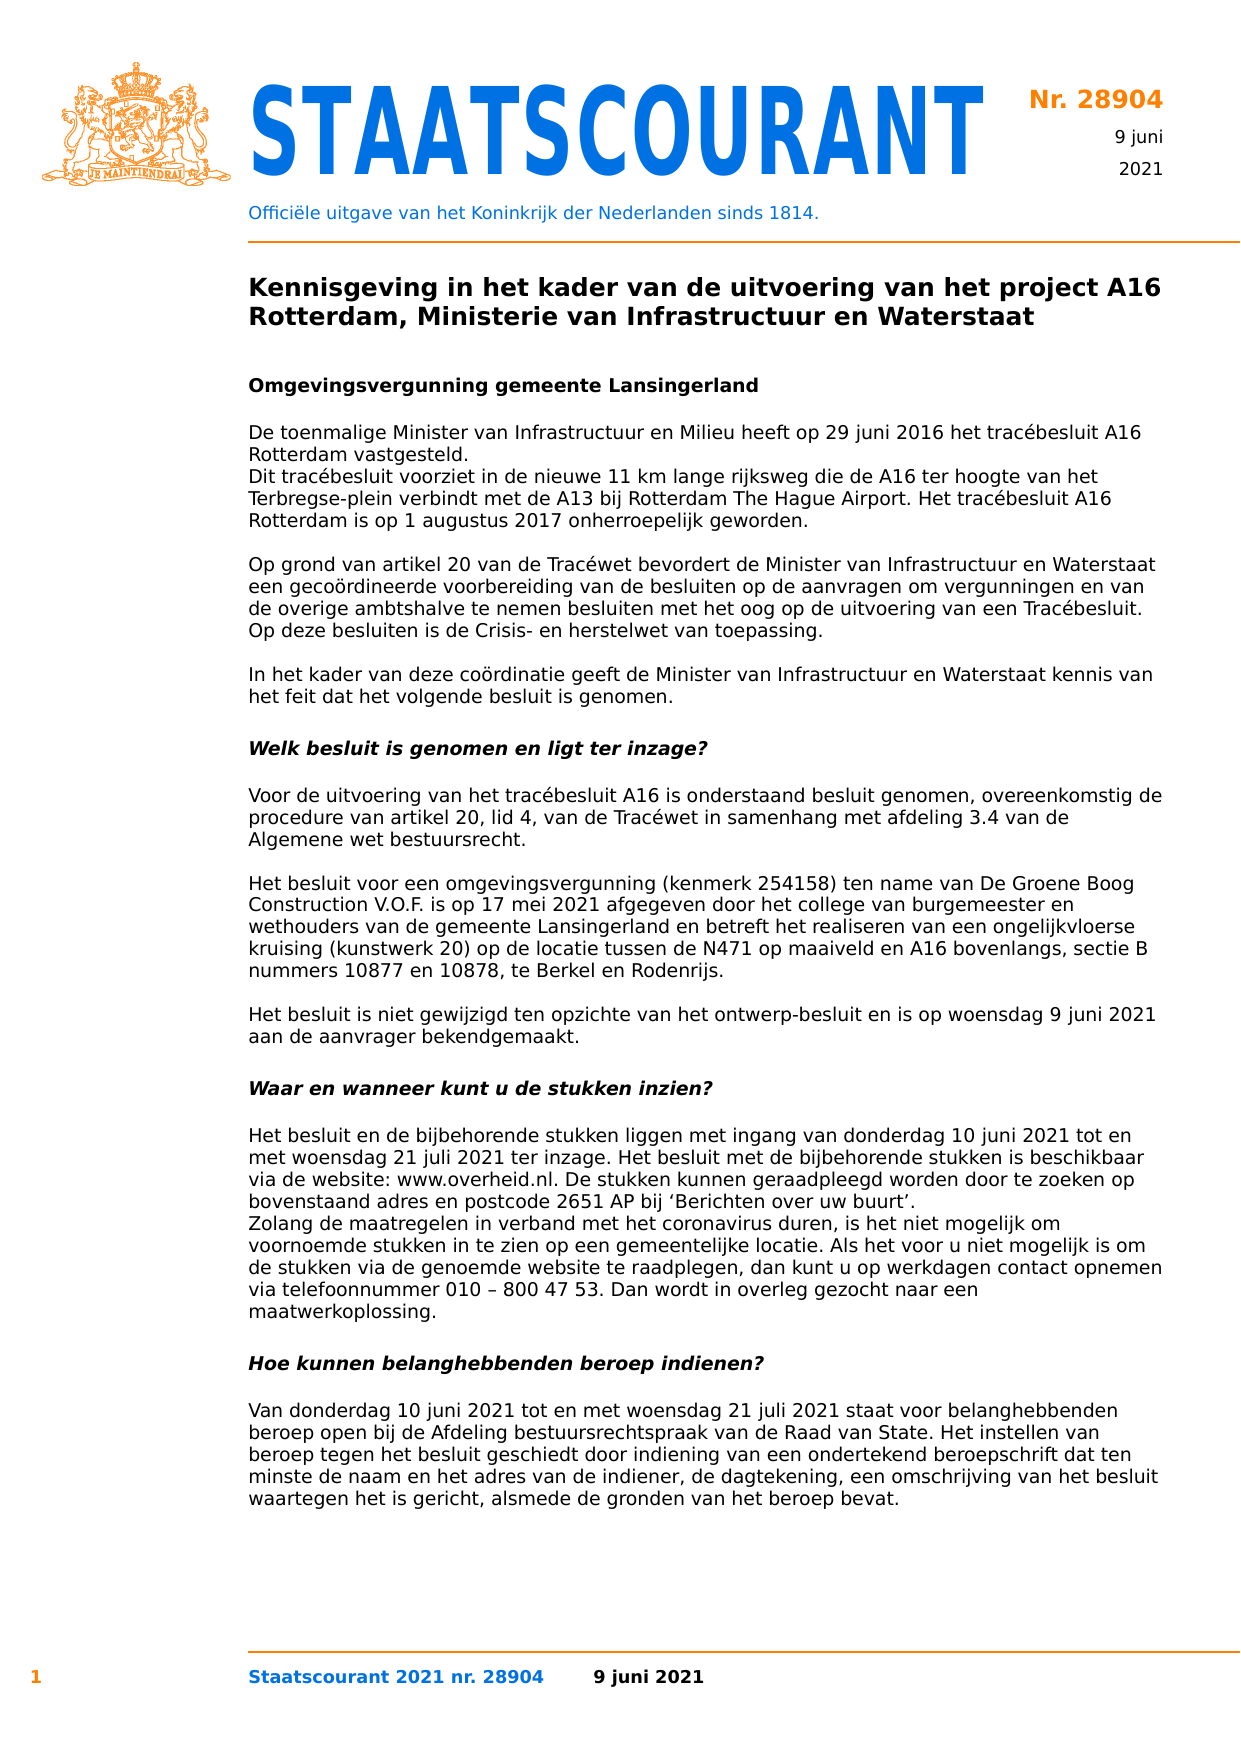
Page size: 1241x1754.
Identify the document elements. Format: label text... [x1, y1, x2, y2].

table_cell Officiële uitgave van het Koninkrijk der Nederlanden sinds 1814. [248, 203, 1240, 241]
text Het besluit en de bijbehorende stukken liggen met ingang van donderdag 10 juni 2021 tot en met woensdag 21 juli 2021 ter inzage. Het besluit met de bijbehorende stukken is beschikbaar via de website: www.overheid.nl. De stukken kunnen geraadpleegd worden door te zoeken op bovenstaand adres en postcode 2651 AP bij ‘Berichten over uw buurt’. [248, 1125, 1163, 1213]
text Dit tracébesluit voorziet in de nieuwe 11 km lange rijksweg die de A16 ter hoogte van het Terbregse-plein verbindt met de A13 bij Rotterdam The Hague Airport. Het tracébesluit A16 Rotterdam is op 1 augustus 2017 onherroepelijk geworden. [248, 466, 1163, 532]
table_header [25, 62, 248, 241]
subtitle Hoe kunnen belanghebbenden beroep indienen? [248, 1353, 1163, 1375]
subtitle Kennisgeving in het kader van de uitvoering van het project A16 Rotterdam, Ministerie van Infrastructuur en Waterstaat [248, 273, 1163, 331]
subtitle Omgevingsvergunning gemeente Lansingerland [248, 375, 1163, 397]
text Op grond van artikel 20 van de Tracéwet bevordert de Minister van Infrastructuur en Waterstaat een gecoördineerde voorbereiding van de besluiten op de aanvragen om vergunningen en van de overige ambtshalve te nemen besluiten met het oog op de uitvoering van een Tracébesluit. Op deze besluiten is de Crisis- en herstelwet van toepassing. [248, 554, 1163, 642]
text Het besluit is niet gewijzigd ten opzichte van het ontwerp-besluit en is op woensdag 9 juni 2021 aan de aanvrager bekendgemaakt. [248, 1004, 1163, 1048]
table_cell 9 juni [998, 121, 1240, 153]
text Van donderdag 10 juni 2021 tot en met woensdag 21 juli 2021 staat voor belanghebbenden beroep open bij de Afdeling bestuursrechtspraak van de Raad van State. Het instellen van beroep tegen het besluit geschiedt door indiening van een ondertekend beroepschrift dat ten minste de naam en het adres van de indiener, de dagtekening, een omschrijving van het besluit waartegen het is gericht, alsmede de gronden van het beroep bevat. [248, 1400, 1163, 1510]
table_cell 2021 [998, 153, 1240, 203]
table_header Nr. 28904 [998, 62, 1240, 121]
text De toenmalige Minister van Infrastructuur en Milieu heeft op 29 juni 2016 het tracébesluit A16 Rotterdam vastgesteld. [248, 422, 1163, 466]
text Het besluit voor een omgevingsvergunning (kenmerk 254158) ten name van De Groene Boog Construction V.O.F. is op 17 mei 2021 afgegeven door het college van burgemeester en wethouders van de gemeente Lansingerland en betreft het realiseren van een ongelijkvloerse kruising (kunstwerk 20) op de locatie tussen de N471 op maaiveld en A16 bovenlangs, sectie B nummers 10877 en 10878, te Berkel en Rodenrijs. [248, 872, 1163, 982]
picture [41, 62, 231, 186]
text Zolang de maatregelen in verband met het coronavirus duren, is het niet mogelijk om voornoemde stukken in te zien op een gemeentelijke locatie. Als het voor u niet mogelijk is om de stukken via de genoemde website te raadplegen, dan kunt u op werkdagen contact opnemen via telefoonnummer 010 – 800 47 53. Dan wordt in overleg gezocht naar een maatwerkoplossing. [248, 1213, 1163, 1323]
table_header STAATSCOURANT [248, 62, 998, 203]
text Voor de uitvoering van het tracébesluit A16 is onderstaand besluit genomen, overeenkomstig de procedure van artikel 20, lid 4, van de Tracéwet in samenhang met afdeling 3.4 van de Algemene wet bestuursrecht. [248, 784, 1163, 851]
subtitle Waar en wanneer kunt u de stukken inzien? [248, 1078, 1163, 1100]
text In het kader van deze coördinatie geeft de Minister van Infrastructuur en Waterstaat kennis van het feit dat het volgende besluit is genomen. [248, 664, 1163, 708]
subtitle Welk besluit is genomen en ligt ter inzage? [248, 738, 1163, 759]
